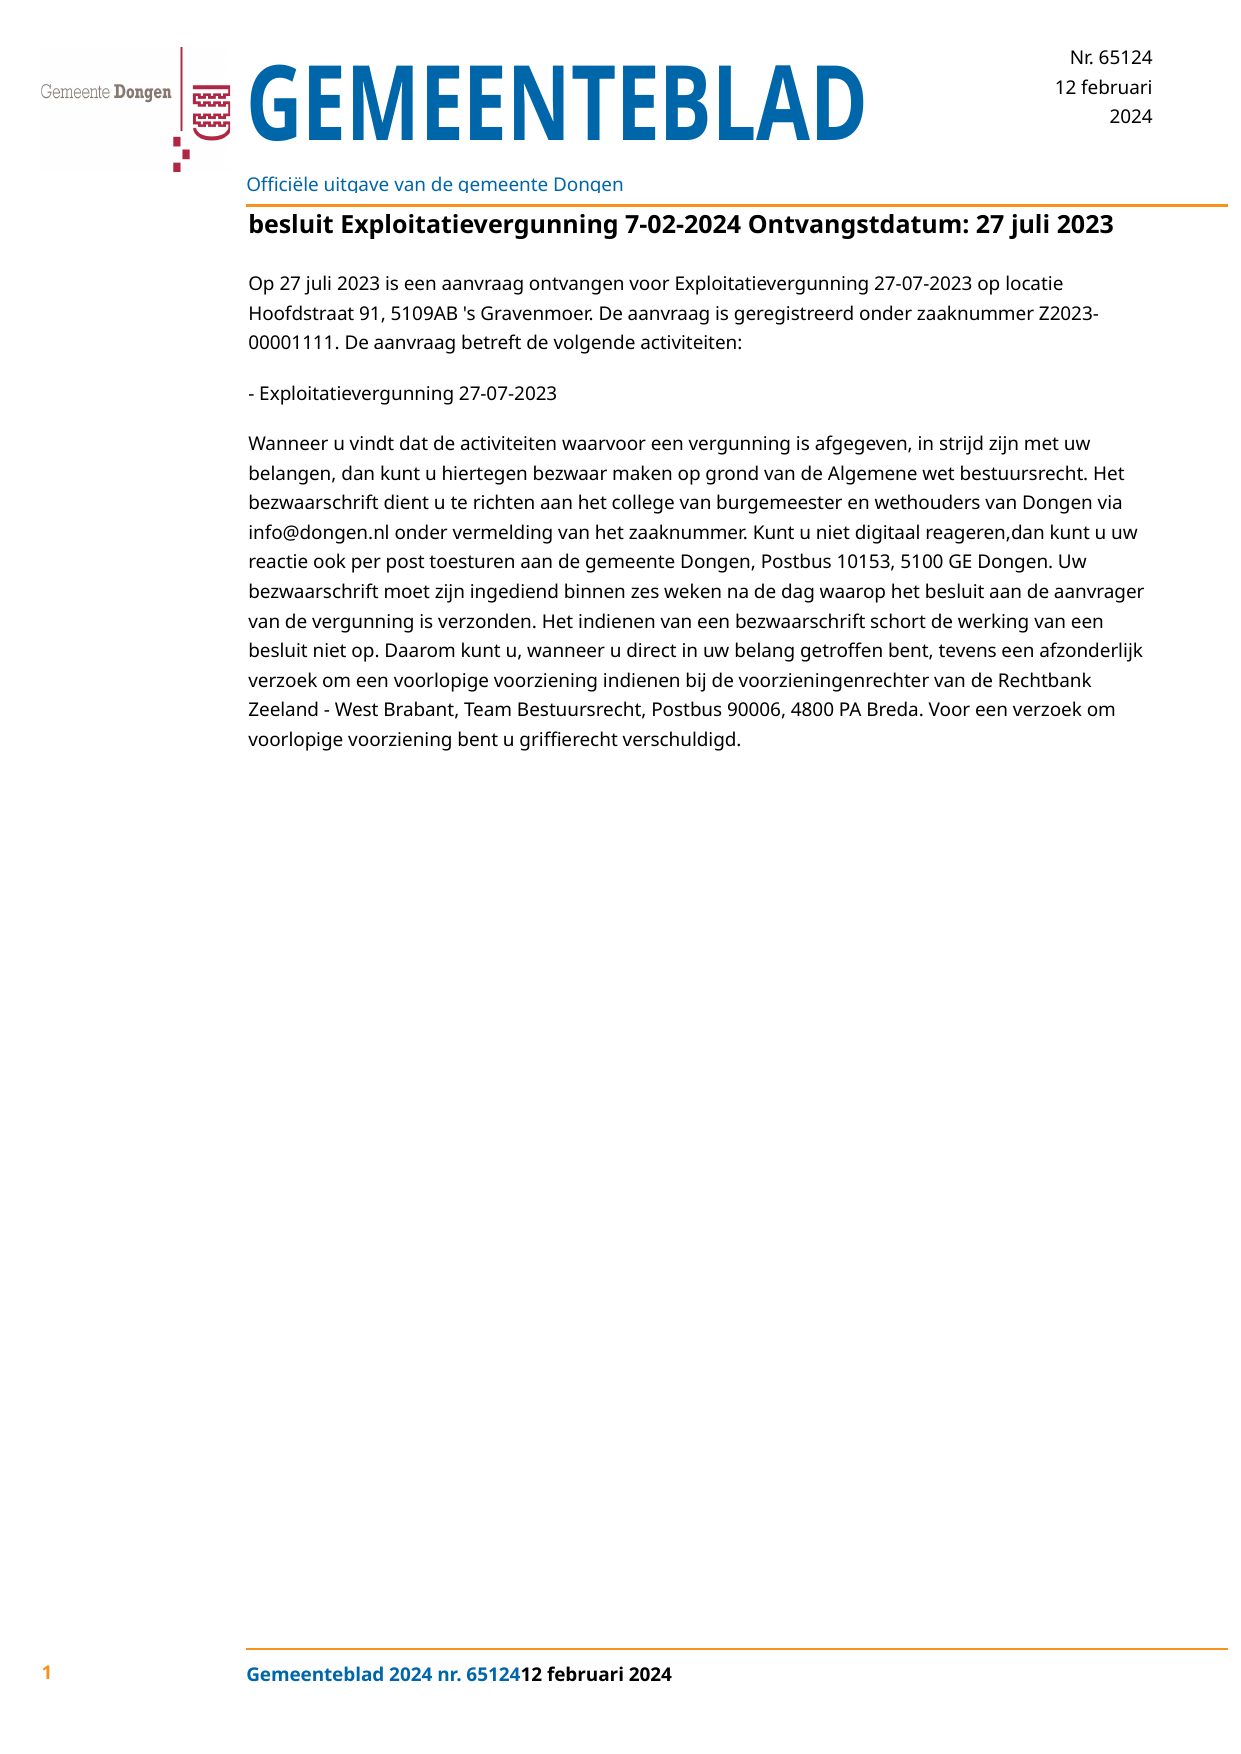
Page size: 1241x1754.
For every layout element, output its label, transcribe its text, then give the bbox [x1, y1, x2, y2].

picture [41, 47, 231, 172]
text - Exploitatievergunning 27-07-2023 [248, 380, 1152, 406]
text besluit Exploitatievergunning 7-02-2024 Ontvangstdatum: 27 juli 2023 [248, 207, 1152, 241]
text Wanneer u vindt dat de activiteiten waarvoor een vergunning is afgegeven, in strijd zijn met uw belangen, dan kunt u hiertegen bezwaar maken op grond van de Algemene wet bestuursrecht. Het bezwaarschrift dient u te richten aan het college van burgemeester en wethouders van Dongen via info@dongen.nl onder vermelding van het zaaknummer. Kunt u niet digitaal reageren,dan kunt u uw reactie ook per post toesturen aan de gemeente Dongen, Postbus 10153, 5100 GE Dongen. Uw bezwaarschrift moet zijn ingediend binnen zes weken na de dag waarop het besluit aan de aanvrager van de vergunning is verzonden. Het indienen van een bezwaarschrift schort de werking van een besluit niet op. Daarom kunt u, wanneer u direct in uw belang getroffen bent, tevens een afzonderlijk verzoek om een voorlopige voorziening indienen bij de voorzieningenrechter van de Rechtbank Zeeland - West Brabant, Team Bestuursrecht, Postbus 90006, 4800 PA Breda. Voor een verzoek om voorlopige voorziening bent u griffierecht verschuldigd. [248, 430, 1152, 752]
text Op 27 juli 2023 is een aanvraag ontvangen voor Exploitatievergunning 27-07-2023 op locatie Hoofdstraat 91, 5109AB 's Gravenmoer. De aanvraag is geregistreerd onder zaaknummer Z2023-00001111. De aanvraag betreft de volgende activiteiten: [248, 270, 1152, 355]
